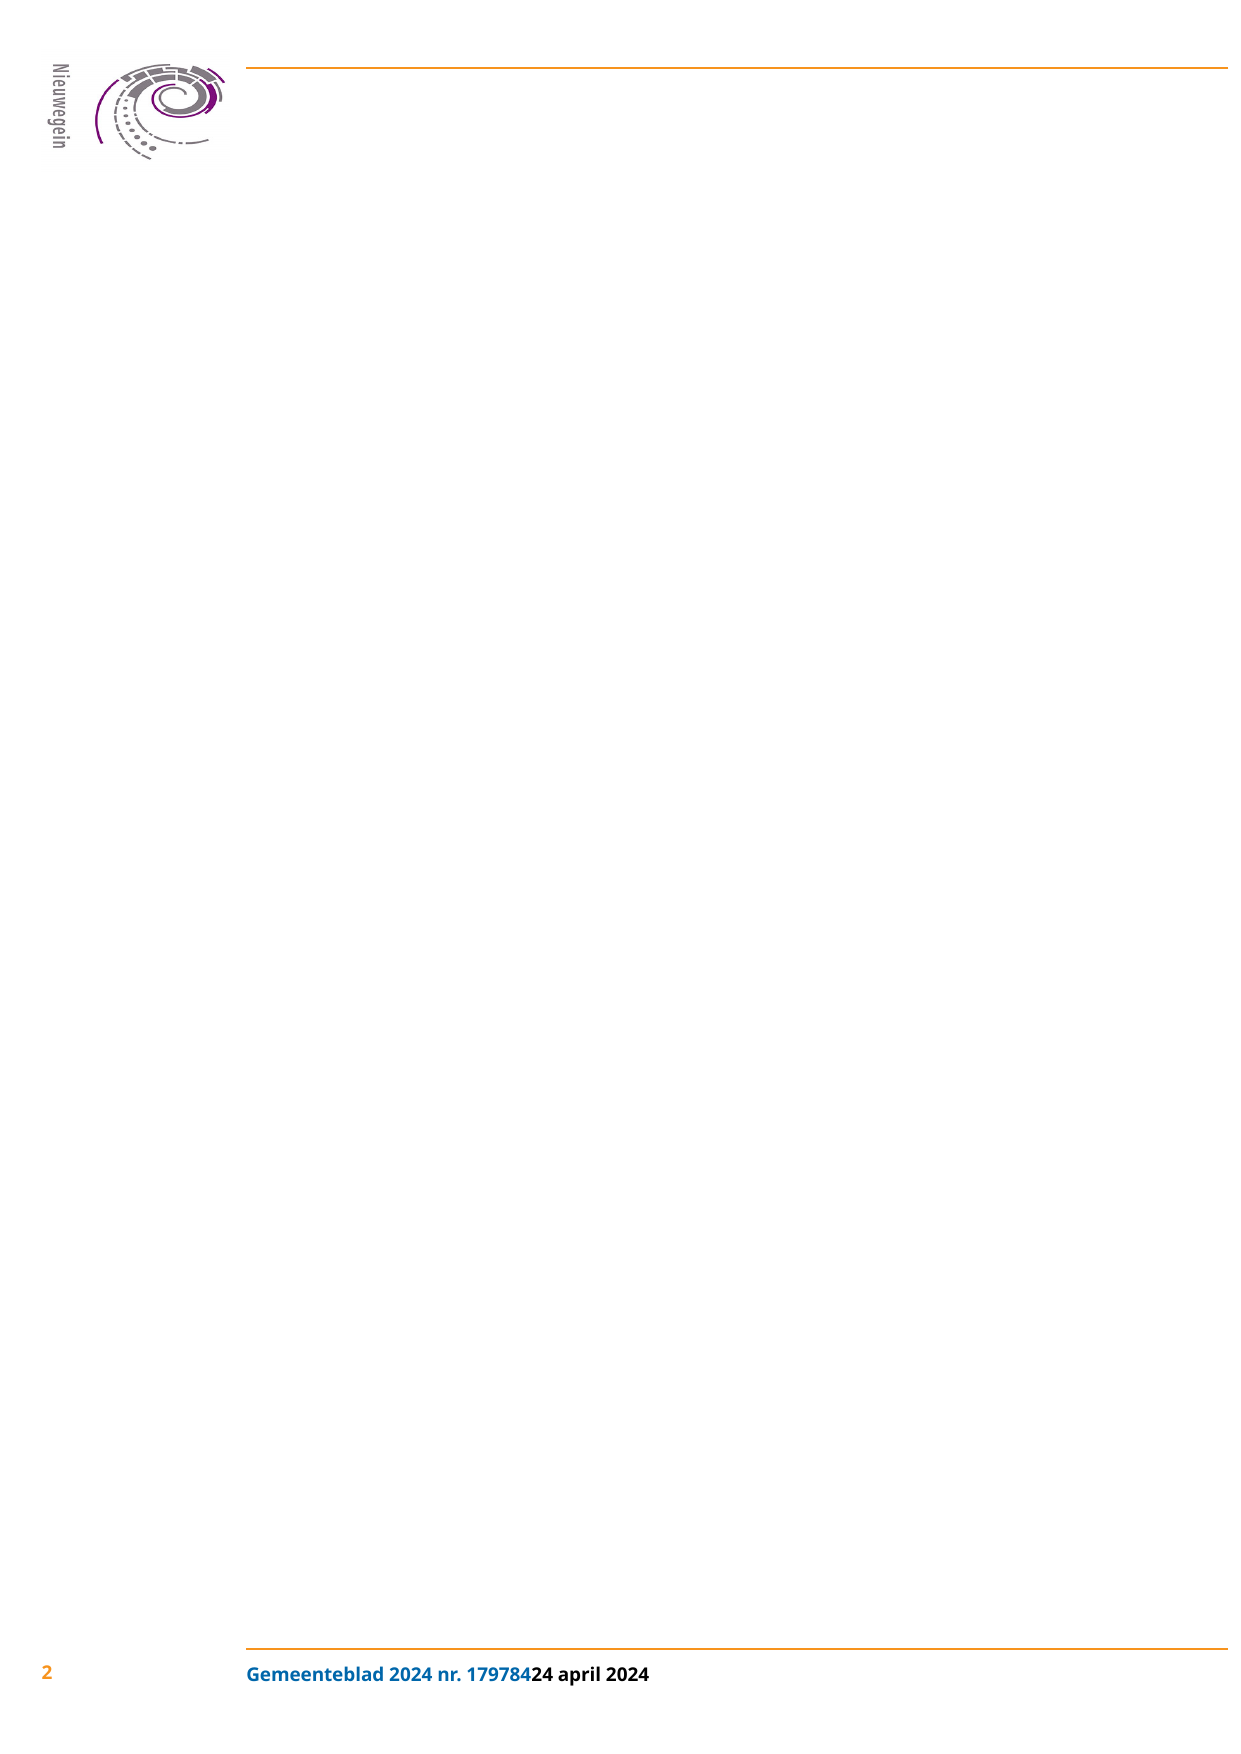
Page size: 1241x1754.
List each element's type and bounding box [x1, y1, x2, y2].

picture [41, 47, 231, 172]
